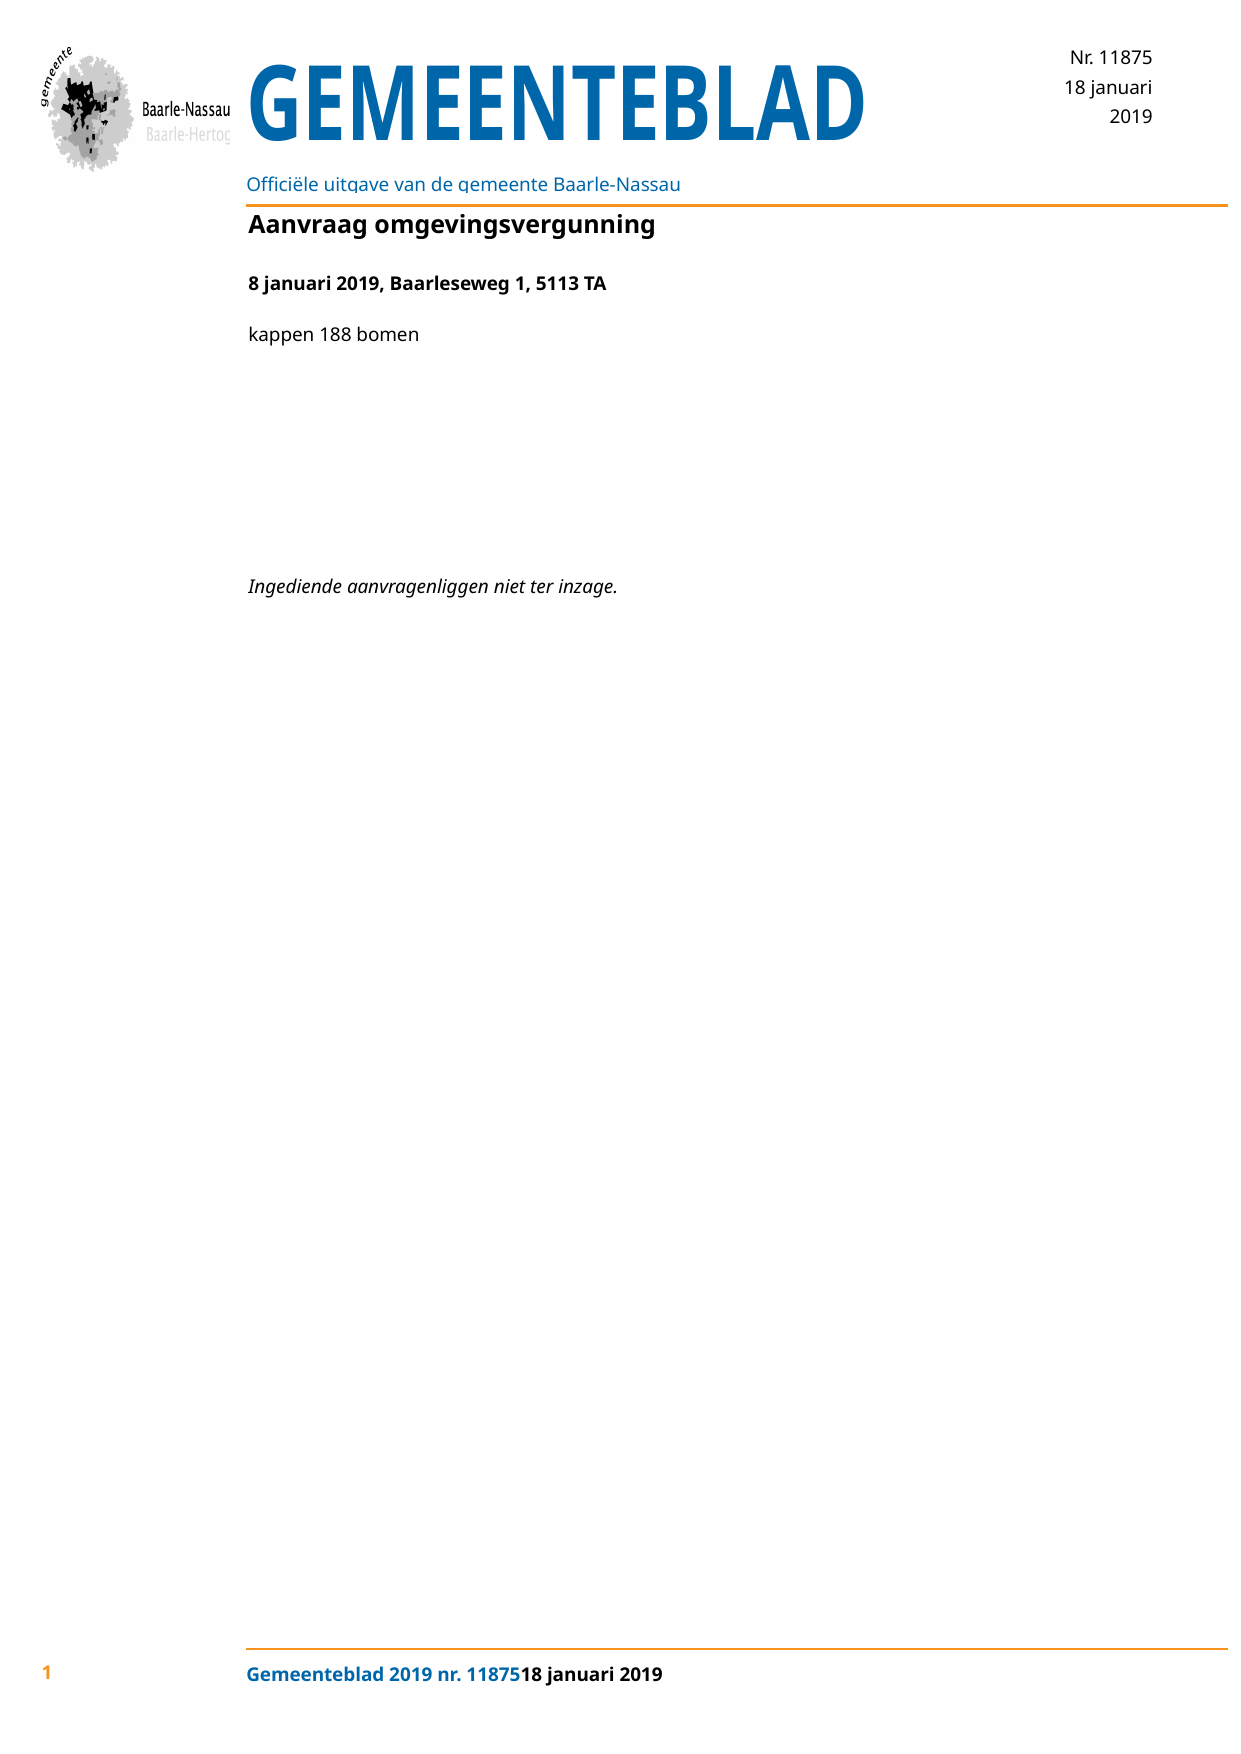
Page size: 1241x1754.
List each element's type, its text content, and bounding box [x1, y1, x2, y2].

picture [41, 47, 231, 172]
text Ingediende aanvragenliggen niet ter inzage. [248, 573, 1152, 598]
text 8 januari 2019, Baarleseweg 1, 5113 TA [248, 270, 1152, 296]
text kappen 188 bomen [248, 321, 1152, 346]
text Aanvraag omgevingsvergunning [248, 207, 1152, 241]
